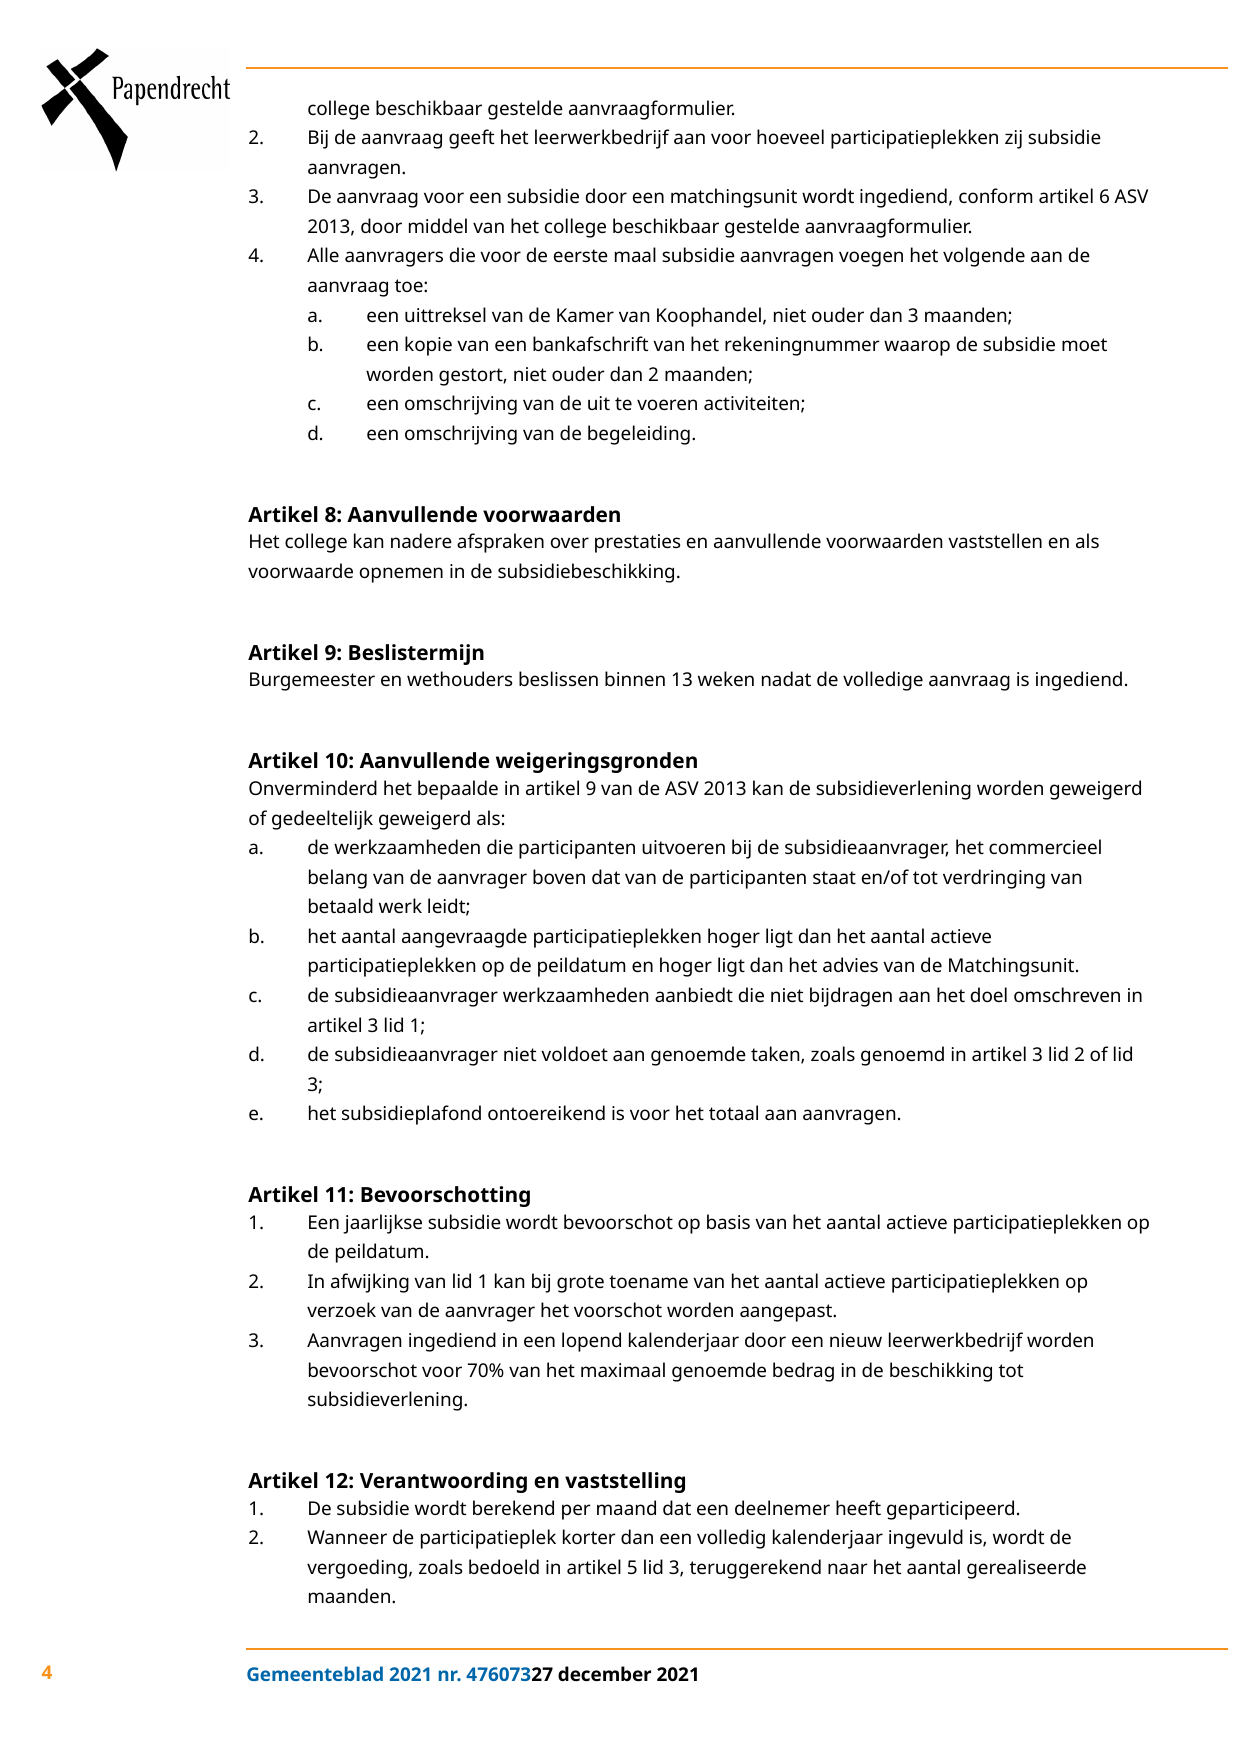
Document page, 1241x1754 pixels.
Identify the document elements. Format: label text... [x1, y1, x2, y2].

list de werkzaamheden die participanten uitvoeren bij de subsidieaanvrager, het commercieel belang van de aanvrager boven dat van de participanten staat en/of tot verdringing van betaald werk leidt; [248, 834, 1152, 919]
list Wanneer de participatieplek korter dan een volledig kalenderjaar ingevuld is, wordt de vergoeding, zoals bedoeld in artikel 5 lid 3, teruggerekend naar het aantal gerealiseerde maanden. [248, 1524, 1152, 1609]
list een uittreksel van de Kamer van Koophandel, niet ouder dan 3 maanden; [307, 302, 1152, 328]
text Artikel 12: Verantwoording en vaststelling [248, 1466, 1152, 1495]
list het subsidieplafond ontoereikend is voor het totaal aan aanvragen. [248, 1101, 1152, 1126]
text Artikel 9: Beslistermijn [248, 638, 1152, 667]
list De aanvraag voor een subsidie door een matchingsunit wordt ingediend, conform artikel 6 ASV 2013, door middel van het college beschikbaar gestelde aanvraagformulier. [248, 183, 1152, 239]
list een omschrijving van de uit te voeren activiteiten; [307, 391, 1152, 416]
text Het college kan nadere afspraken over prestaties en aanvullende voorwaarden vaststellen en als voorwaarde opnemen in de subsidiebeschikking. [248, 529, 1152, 584]
list Aanvragen ingediend in een lopend kalenderjaar door een nieuw leerwerkbedrijf worden bevoorschot voor 70% van het maximaal genoemde bedrag in de beschikking tot subsidieverlening. [248, 1327, 1152, 1412]
list In afwijking van lid 1 kan bij grote toename van het aantal actieve participatieplekken op verzoek van de aanvrager het voorschot worden aangepast. [248, 1268, 1152, 1323]
list college beschikbaar gestelde aanvraagformulier. [248, 95, 1152, 121]
list De subsidie wordt berekend per maand dat een deelnemer heeft geparticipeerd. [248, 1495, 1152, 1521]
list het aantal aangevraagde participatieplekken hoger ligt dan het aantal actieve participatieplekken op de peildatum en hoger ligt dan het advies van de Matchingsunit. [248, 923, 1152, 978]
list een kopie van een bankafschrift van het rekeningnummer waarop de subsidie moet worden gestort, niet ouder dan 2 maanden; [307, 331, 1152, 387]
text Artikel 11: Bevoorschotting [248, 1181, 1152, 1209]
text Artikel 8: Aanvullende voorwaarden [248, 500, 1152, 529]
list Alle aanvragers die voor de eerste maal subsidie aanvragen voegen het volgende aan de aanvraag toe: [248, 243, 1152, 298]
text Onverminderd het bepaalde in artikel 9 van de ASV 2013 kan de subsidieverlening worden geweigerd of gedeeltelijk geweigerd als: [248, 775, 1152, 830]
picture [41, 47, 231, 172]
list de subsidieaanvrager niet voldoet aan genoemde taken, zoals genoemd in artikel 3 lid 2 of lid 3; [248, 1041, 1152, 1097]
text Artikel 10: Aanvullende weigeringsgronden [248, 747, 1152, 775]
list Bij de aanvraag geeft het leerwerkbedrijf aan voor hoeveel participatieplekken zij subsidie aanvragen. [248, 124, 1152, 180]
text Burgemeester en wethouders beslissen binnen 13 weken nadat de volledige aanvraag is ingediend. [248, 667, 1152, 692]
list Een jaarlijkse subsidie wordt bevoorschot op basis van het aantal actieve participatieplekken op de peildatum. [248, 1209, 1152, 1264]
list de subsidieaanvrager werkzaamheden aanbiedt die niet bijdragen aan het doel omschreven in artikel 3 lid 1; [248, 982, 1152, 1037]
list een omschrijving van de begeleiding. [307, 420, 1152, 446]
